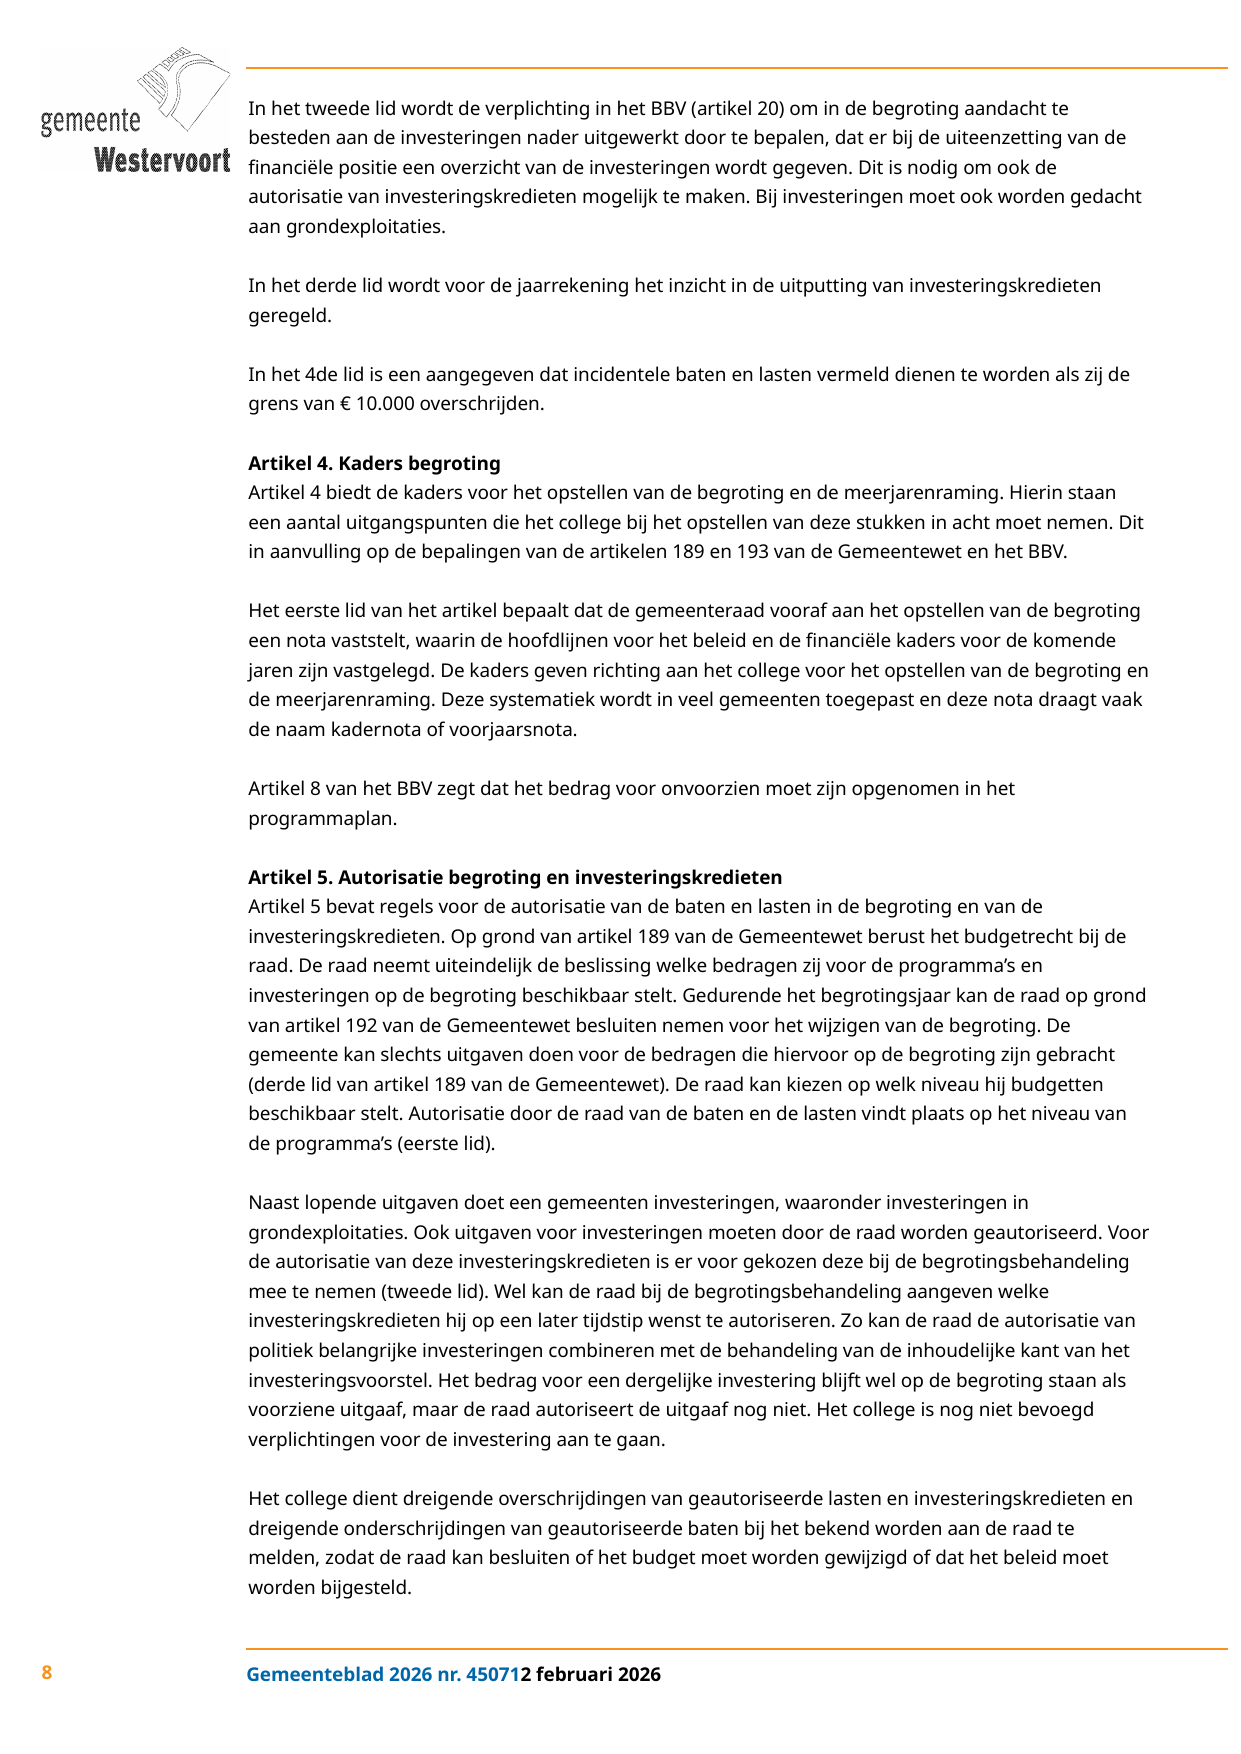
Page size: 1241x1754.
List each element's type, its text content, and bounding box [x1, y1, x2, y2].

text Artikel 4 biedt de kaders voor het opstellen van de begroting en de meerjarenraming. Hierin staan een aantal uitgangspunten die het college bij het opstellen van deze stukken in acht moet nemen. Dit in aanvulling op de bepalingen van de artikelen 189 en 193 van de Gemeentewet en het BBV. [248, 479, 1152, 564]
text Het eerste lid van het artikel bepaalt dat de gemeenteraad vooraf aan het opstellen van de begroting een nota vaststelt, waarin de hoofdlijnen voor het beleid en de financiële kaders voor de komende jaren zijn vastgelegd. De kaders geven richting aan het college voor het opstellen van de begroting en de meerjarenraming. Deze systematiek wordt in veel gemeenten toegepast en deze nota draagt vaak de naam kadernota of voorjaarsnota. [248, 598, 1152, 742]
text Naast lopende uitgaven doet een gemeenten investeringen, waaronder investeringen in grondexploitaties. Ook uitgaven voor investeringen moeten door de raad worden geautoriseerd. Voor de autorisatie van deze investeringskredieten is er voor gekozen deze bij de begrotingsbehandeling mee te nemen (tweede lid). Wel kan de raad bij de begrotingsbehandeling aangeven welke investeringskredieten hij op een later tijdstip wenst te autoriseren. Zo kan de raad de autorisatie van politiek belangrijke investeringen combineren met de behandeling van de inhoudelijke kant van het investeringsvoorstel. Het bedrag voor een dergelijke investering blijft wel op de begroting staan als voorziene uitgaaf, maar de raad autoriseert de uitgaaf nog niet. Het college is nog niet bevoegd verplichtingen voor de investering aan te gaan. [248, 1189, 1152, 1452]
text Het college dient dreigende overschrijdingen van geautoriseerde lasten en investeringskredieten en dreigende onderschrijdingen van geautoriseerde baten bij het bekend worden aan de raad te melden, zodat de raad kan besluiten of het budget moet worden gewijzigd of dat het beleid moet worden bijgesteld. [248, 1485, 1152, 1600]
text Artikel 4. Kaders begroting [248, 450, 1152, 476]
text Artikel 5 bevat regels voor de autorisatie van de baten en lasten in de begroting en van de investeringskredieten. Op grond van artikel 189 van de Gemeentewet berust het budgetrecht bij de raad. De raad neemt uiteindelijk de beslissing welke bedragen zij voor de programma’s en investeringen op de begroting beschikbaar stelt. Gedurende het begrotingsjaar kan de raad op grond van artikel 192 van de Gemeentewet besluiten nemen voor het wijzigen van de begroting. De gemeente kan slechts uitgaven doen voor de bedragen die hiervoor op de begroting zijn gebracht (derde lid van artikel 189 van de Gemeentewet). De raad kan kiezen op welk niveau hij budgetten beschikbaar stelt. Autorisatie door de raad van de baten en de lasten vindt plaats op het niveau van de programma’s (eerste lid). [248, 893, 1152, 1156]
text In het derde lid wordt voor de jaarrekening het inzicht in de uitputting van investeringskredieten geregeld. [248, 272, 1152, 328]
picture [41, 47, 231, 172]
text Artikel 5. Autorisatie begroting en investeringskredieten [248, 864, 1152, 890]
text In het 4de lid is een aangegeven dat incidentele baten en lasten vermeld dienen te worden als zij de grens van € 10.000 overschrijden. [248, 361, 1152, 416]
text Artikel 8 van het BBV zegt dat het bedrag voor onvoorzien moet zijn opgenomen in het programmaplan. [248, 775, 1152, 831]
text In het tweede lid wordt de verplichting in het BBV (artikel 20) om in de begroting aandacht te besteden aan de investeringen nader uitgewerkt door te bepalen, dat er bij de uiteenzetting van de financiële positie een overzicht van de investeringen wordt gegeven. Dit is nodig om ook de autorisatie van investeringskredieten mogelijk te maken. Bij investeringen moet ook worden gedacht aan grondexploitaties. [248, 95, 1152, 239]
